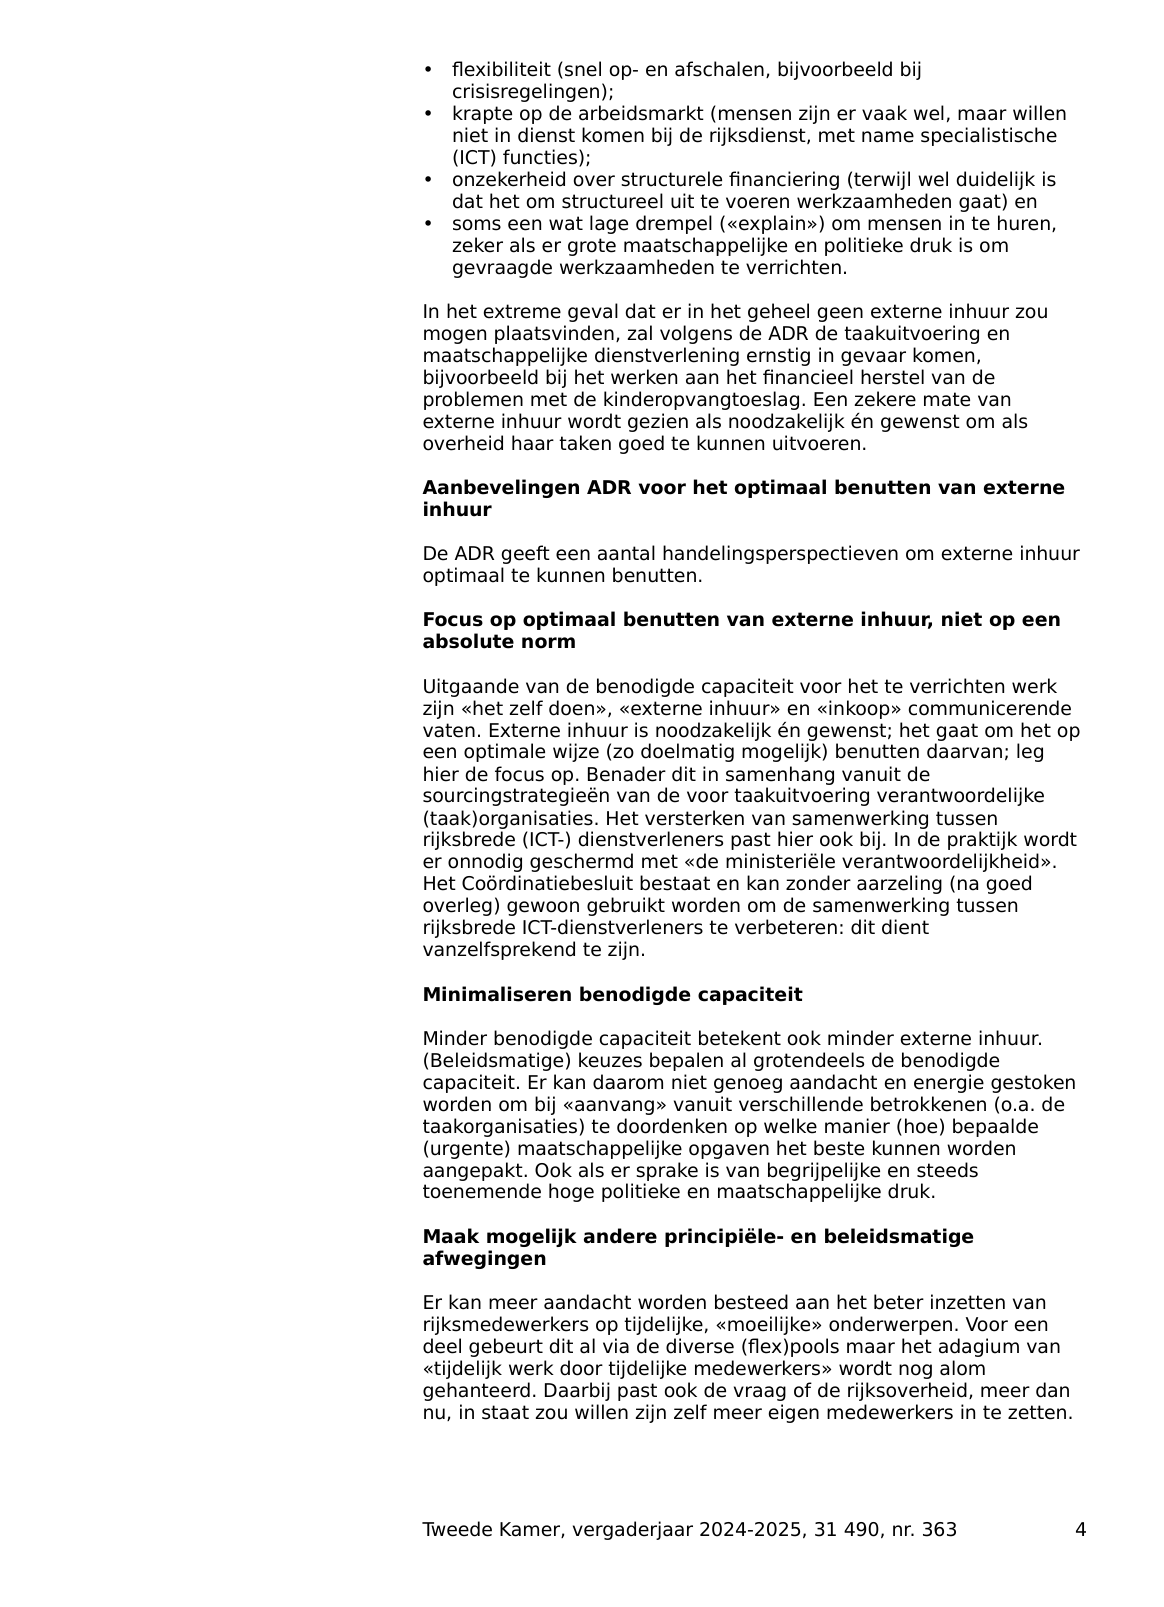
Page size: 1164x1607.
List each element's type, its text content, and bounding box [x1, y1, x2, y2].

text • flexibiliteit (snel op- en afschalen, bijvoorbeeld bij crisisregelingen); [422, 59, 1087, 103]
text In het extreme geval dat er in het geheel geen externe inhuur zou mogen plaatsvinden, zal volgens de ADR de taakuitvoering en maatschappelijke dienstverlening ernstig in gevaar komen, bijvoorbeeld bij het werken aan het financieel herstel van de problemen met de kinderopvangtoeslag. Een zekere mate van externe inhuur wordt gezien als noodzakelijk én gewenst om als overheid haar taken goed te kunnen uitvoeren. [422, 301, 1087, 455]
text Minder benodigde capaciteit betekent ook minder externe inhuur. (Beleidsmatige) keuzes bepalen al grotendeels de benodigde capaciteit. Er kan daarom niet genoeg aandacht en energie gestoken worden om bij «aanvang» vanuit verschillende betrokkenen (o.a. de taakorganisaties) te doordenken op welke manier (hoe) bepaalde (urgente) maatschappelijke opgaven het beste kunnen worden aangepakt. Ook als er sprake is van begrijpelijke en steeds toenemende hoge politieke en maatschappelijke druk. [422, 1028, 1087, 1203]
subtitle Focus op optimaal benutten van externe inhuur, niet op een absolute norm [422, 609, 1087, 653]
subtitle Aanbevelingen ADR voor het optimaal benutten van externe inhuur [422, 477, 1087, 521]
subtitle Minimaliseren benodigde capaciteit [422, 983, 1087, 1005]
text • krapte op de arbeidsmarkt (mensen zijn er vaak wel, maar willen niet in dienst komen bij de rijksdienst, met name specialistische (ICT) functies); [422, 103, 1087, 169]
subtitle Maak mogelijk andere principiële- en beleidsmatige afwegingen [422, 1226, 1087, 1269]
text De ADR geeft een aantal handelingsperspectieven om externe inhuur optimaal te kunnen benutten. [422, 543, 1087, 587]
text Er kan meer aandacht worden besteed aan het beter inzetten van rijksmedewerkers op tijdelijke, «moeilijke» onderwerpen. Voor een deel gebeurt dit al via de diverse (flex)pools maar het adagium van «tijdelijk werk door tijdelijke medewerkers» wordt nog alom gehanteerd. Daarbij past ook de vraag of de rijksoverheid, meer dan nu, in staat zou willen zijn zelf meer eigen medewerkers in te zetten. [422, 1292, 1087, 1424]
text • onzekerheid over structurele financiering (terwijl wel duidelijk is dat het om structureel uit te voeren werkzaamheden gaat) en [422, 169, 1087, 213]
text Uitgaande van de benodigde capaciteit voor het te verrichten werk zijn «het zelf doen», «externe inhuur» en «inkoop» communicerende vaten. Externe inhuur is noodzakelijk én gewenst; het gaat om het op een optimale wijze (zo doelmatig mogelijk) benutten daarvan; leg hier de focus op. Benader dit in samenhang vanuit de sourcingstrategieën van de voor taakuitvoering verantwoordelijke (taak)organisaties. Het versterken van samenwerking tussen rijksbrede (ICT-) dienstverleners past hier ook bij. In de praktijk wordt er onnodig geschermd met «de ministeriële verantwoordelijkheid». Het Coördinatiebesluit bestaat en kan zonder aarzeling (na goed overleg) gewoon gebruikt worden om de samenwerking tussen rijksbrede ICT-dienstverleners te verbeteren: dit dient vanzelfsprekend te zijn. [422, 676, 1087, 961]
text • soms een wat lage drempel («explain») om mensen in te huren, zeker als er grote maatschappelijke en politieke druk is om gevraagde werkzaamheden te verrichten. [422, 213, 1087, 279]
